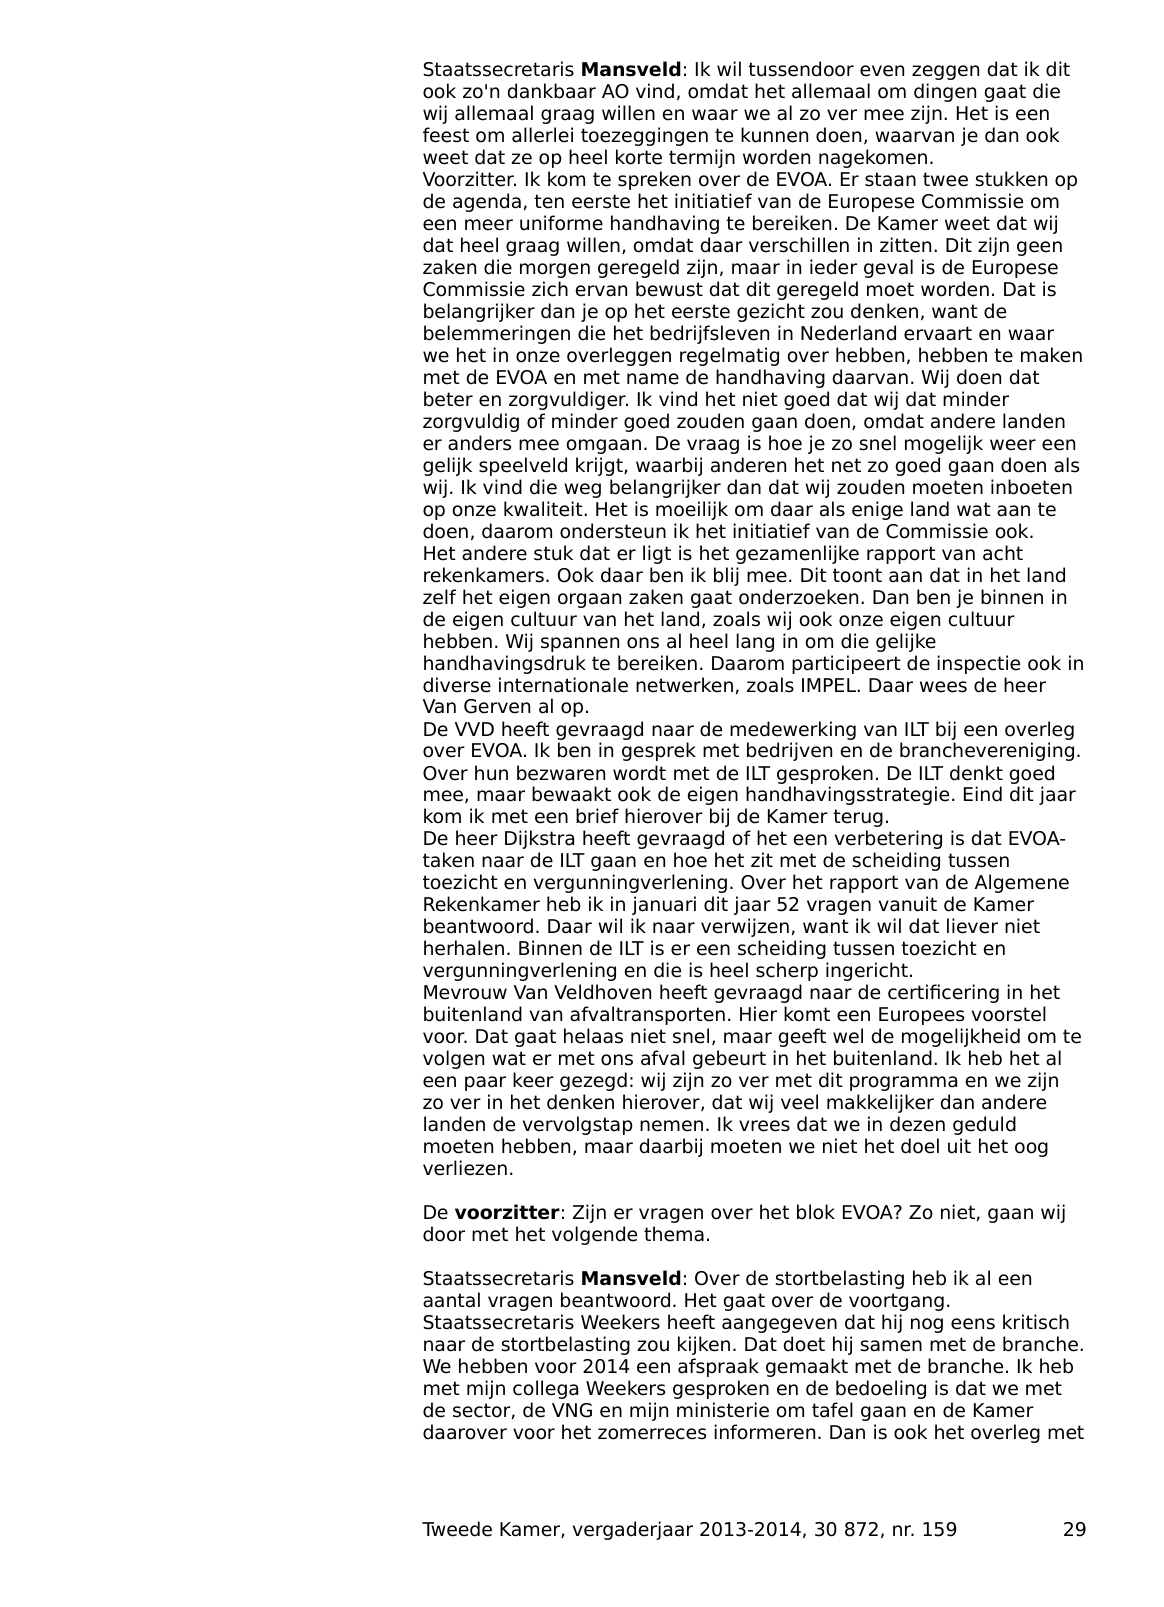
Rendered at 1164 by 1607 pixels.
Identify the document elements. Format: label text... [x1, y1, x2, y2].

text Het andere stuk dat er ligt is het gezamenlijke rapport van acht rekenkamers. Ook daar ben ik blij mee. Dit toont aan dat in het land zelf het eigen orgaan zaken gaat onderzoeken. Dan ben je binnen in de eigen cultuur van het land, zoals wij ook onze eigen cultuur hebben. Wij spannen ons al heel lang in om die gelijke handhavingsdruk te bereiken. Daarom participeert de inspectie ook in diverse internationale netwerken, zoals IMPEL. Daar wees de heer Van Gerven al op. [422, 543, 1087, 718]
text Staatssecretaris Mansveld: Over de stortbelasting heb ik al een aantal vragen beantwoord. Het gaat over de voortgang. Staatssecretaris Weekers heeft aangegeven dat hij nog eens kritisch naar de stortbelasting zou kijken. Dat doet hij samen met de branche. We hebben voor 2014 een afspraak gemaakt met de branche. Ik heb met mijn collega Weekers gesproken en de bedoeling is dat we met de sector, de VNG en mijn ministerie om tafel gaan en de Kamer daarover voor het zomerreces informeren. Dan is ook het overleg met [422, 1268, 1087, 1444]
text Mevrouw Van Veldhoven heeft gevraagd naar de certificering in het buitenland van afvaltransporten. Hier komt een Europees voorstel voor. Dat gaat helaas niet snel, maar geeft wel de mogelijkheid om te volgen wat er met ons afval gebeurt in het buitenland. Ik heb het al een paar keer gezegd: wij zijn zo ver met dit programma en we zijn zo ver in het denken hierover, dat wij veel makkelijker dan andere landen de vervolgstap nemen. Ik vrees dat we in dezen geduld moeten hebben, maar daarbij moeten we niet het doel uit het oog verliezen. [422, 982, 1087, 1180]
text De VVD heeft gevraagd naar de medewerking van ILT bij een overleg over EVOA. Ik ben in gesprek met bedrijven en de branchevereniging. Over hun bezwaren wordt met de ILT gesproken. De ILT denkt goed mee, maar bewaakt ook de eigen handhavingsstrategie. Eind dit jaar kom ik met een brief hierover bij de Kamer terug. [422, 718, 1087, 828]
text De heer Dijkstra heeft gevraagd of het een verbetering is dat EVOA-taken naar de ILT gaan en hoe het zit met de scheiding tussen toezicht en vergunningverlening. Over het rapport van de Algemene Rekenkamer heb ik in januari dit jaar 52 vragen vanuit de Kamer beantwoord. Daar wil ik naar verwijzen, want ik wil dat liever niet herhalen. Binnen de ILT is er een scheiding tussen toezicht en vergunningverlening en die is heel scherp ingericht. [422, 828, 1087, 982]
text Voorzitter. Ik kom te spreken over de EVOA. Er staan twee stukken op de agenda, ten eerste het initiatief van de Europese Commissie om een meer uniforme handhaving te bereiken. De Kamer weet dat wij dat heel graag willen, omdat daar verschillen in zitten. Dit zijn geen zaken die morgen geregeld zijn, maar in ieder geval is de Europese Commissie zich ervan bewust dat dit geregeld moet worden. Dat is belangrijker dan je op het eerste gezicht zou denken, want de belemmeringen die het bedrijfsleven in Nederland ervaart en waar we het in onze overleggen regelmatig over hebben, hebben te maken met de EVOA en met name de handhaving daarvan. Wij doen dat beter en zorgvuldiger. Ik vind het niet goed dat wij dat minder zorgvuldig of minder goed zouden gaan doen, omdat andere landen er anders mee omgaan. De vraag is hoe je zo snel mogelijk weer een gelijk speelveld krijgt, waarbij anderen het net zo goed gaan doen als wij. Ik vind die weg belangrijker dan dat wij zouden moeten inboeten op onze kwaliteit. Het is moeilijk om daar als enige land wat aan te doen, daarom ondersteun ik het initiatief van de Commissie ook. [422, 169, 1087, 543]
text De voorzitter: Zijn er vragen over het blok EVOA? Zo niet, gaan wij door met het volgende thema. [422, 1202, 1087, 1246]
text Staatssecretaris Mansveld: Ik wil tussendoor even zeggen dat ik dit ook zo'n dankbaar AO vind, omdat het allemaal om dingen gaat die wij allemaal graag willen en waar we al zo ver mee zijn. Het is een feest om allerlei toezeggingen te kunnen doen, waarvan je dan ook weet dat ze op heel korte termijn worden nagekomen. [422, 59, 1087, 169]
